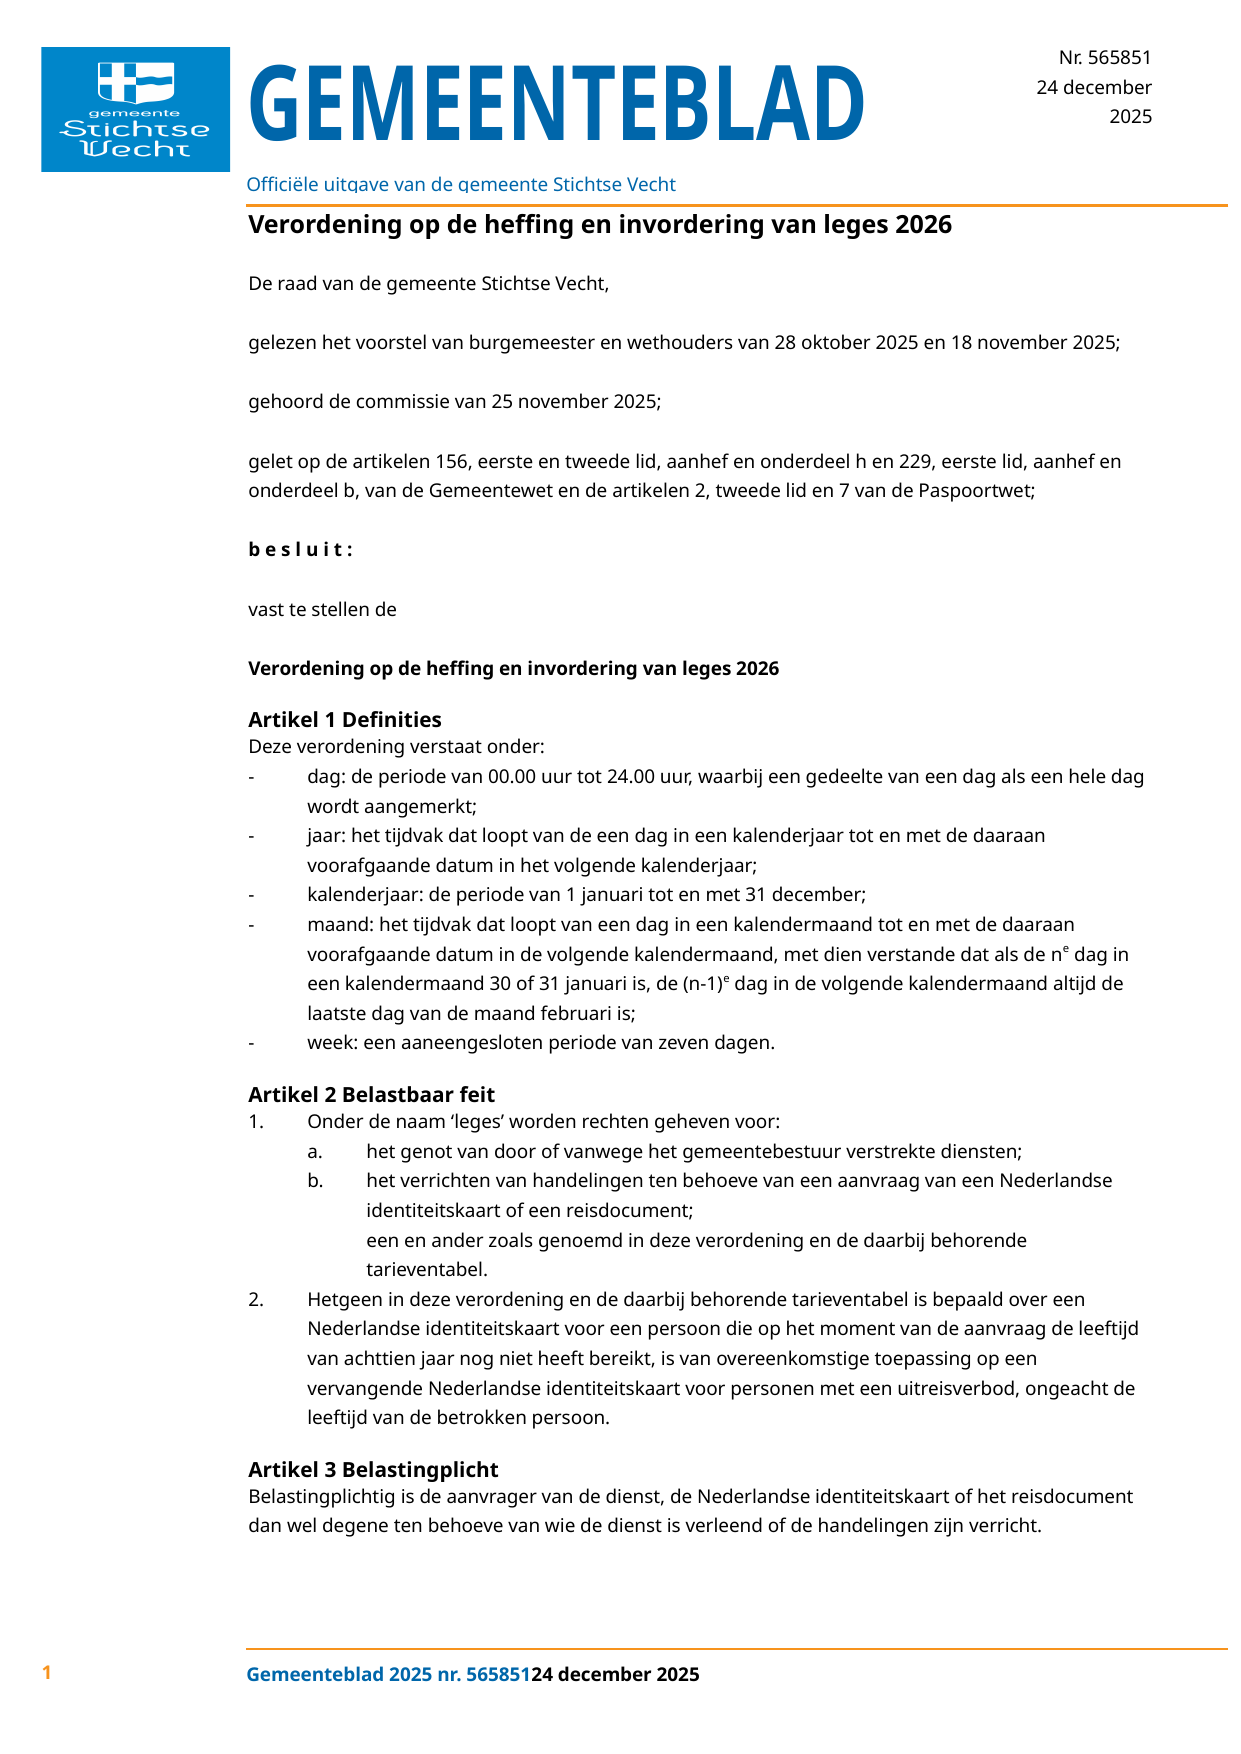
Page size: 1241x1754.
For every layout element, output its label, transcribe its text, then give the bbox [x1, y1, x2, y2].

list Hetgeen in deze verordening en de daarbij behorende tarieventabel is bepaald over een Nederlandse identiteitskaart voor een persoon die op het moment van de aanvraag de leeftijd van achttien jaar nog niet heeft bereikt, is van overeenkomstige toepassing op een vervangende Nederlandse identiteitskaart voor personen met een uitreisverbod, ongeacht de leeftijd van de betrokken persoon. [248, 1286, 1152, 1430]
text gehoord de commissie van 25 november 2025; [248, 389, 1152, 414]
picture [99, 63, 135, 101]
text Artikel 3 Belastingplicht [248, 1455, 1152, 1483]
picture [137, 63, 174, 103]
list kalenderjaar: de periode van 1 januari tot en met 31 december; [248, 882, 1152, 907]
list een en ander zoals genoemd in deze verordening en de daarbij behorende tarieventabel. [307, 1227, 1152, 1282]
list Onder de naam ‘leges’ worden rechten geheven voor: [248, 1108, 1152, 1134]
text b e s l u i t : [248, 537, 1152, 562]
text vast te stellen de [248, 596, 1152, 621]
list dag: de periode van 00.00 uur tot 24.00 uur, waarbij een gedeelte van een dag als een hele dag wordt aangemerkt; [248, 763, 1152, 819]
text gelet op de artikelen 156, eerste en tweede lid, aanhef en onderdeel h en 229, eerste lid, aanhef en onderdeel b, van de Gemeentewet en de artikelen 2, tweede lid en 7 van de Paspoortwet; [248, 448, 1152, 503]
list jaar: het tijdvak dat loopt van de een dag in een kalenderjaar tot en met de daaraan voorafgaande datum in het volgende kalenderjaar; [248, 822, 1152, 878]
text Verordening op de heffing en invordering van leges 2026 [248, 207, 1152, 241]
text gelezen het voorstel van burgemeester en wethouders van 28 oktober 2025 en 18 november 2025; [248, 329, 1152, 355]
text Artikel 1 Definities [248, 705, 1152, 734]
list het verrichten van handelingen ten behoeve van een aanvraag van een Nederlandse identiteitskaart of een reisdocument; [307, 1168, 1152, 1223]
list het genot van door of vanwege het gemeentebestuur verstrekte diensten; [307, 1138, 1152, 1164]
text Verordening op de heffing en invordering van leges 2026 [248, 655, 1152, 681]
list week: een aaneengesloten periode van zeven dagen. [248, 1029, 1152, 1055]
text Artikel 2 Belastbaar feit [248, 1080, 1152, 1108]
text Belastingplichtig is de aanvrager van de dienst, de Nederlandse identiteitskaart of het reisdocument dan wel degene ten behoeve van wie de dienst is verleend of de handelingen zijn verricht. [248, 1483, 1152, 1538]
text De raad van de gemeente Stichtse Vecht, [248, 270, 1152, 296]
text Deze verordening verstaat onder: [248, 734, 1152, 759]
list maand: het tijdvak dat loopt van een dag in een kalendermaand tot en met de daaraan voorafgaande datum in de volgende kalendermaand, met dien verstande dat als de ne dag in een kalendermaand 30 of 31 januari is, de (n-1)e dag in de volgende kalendermaand altijd de laatste dag van de maand februari is; [248, 911, 1152, 1026]
